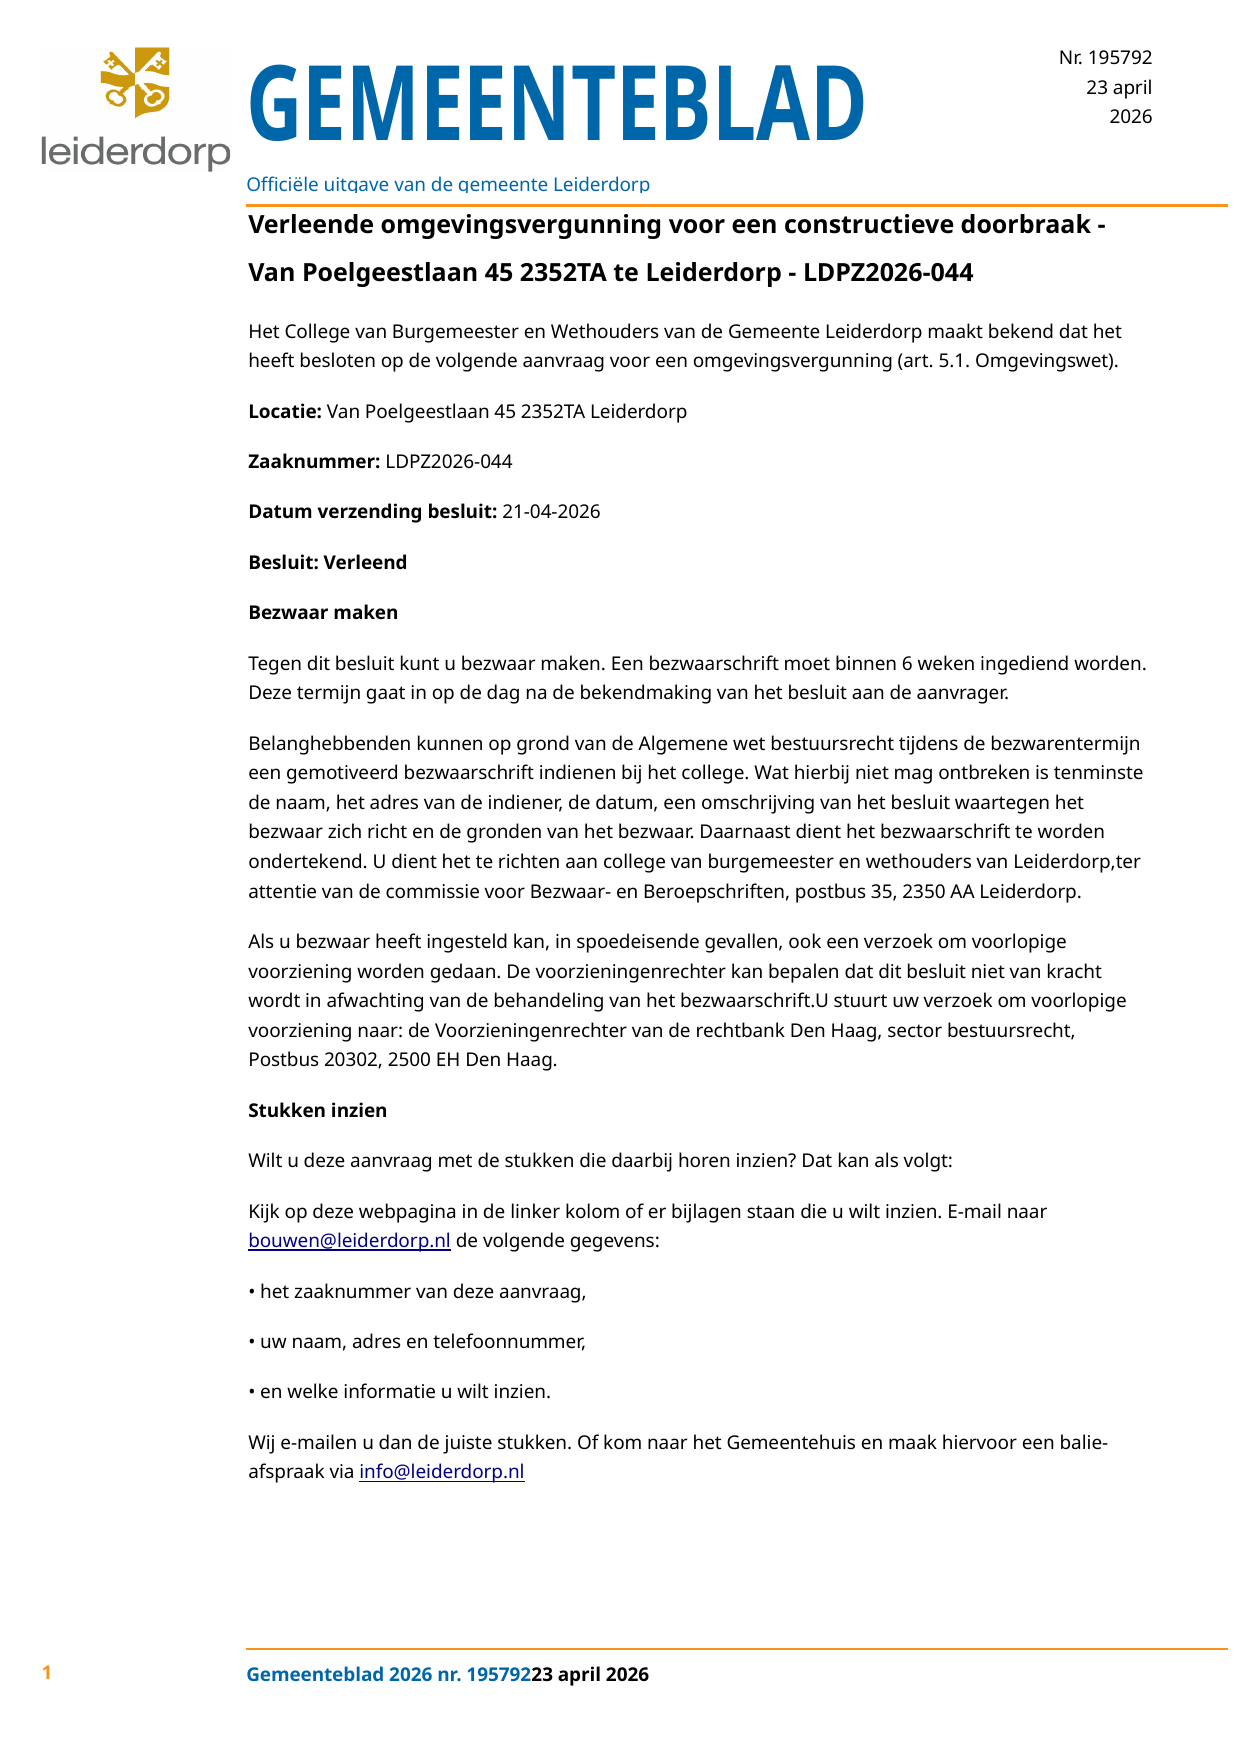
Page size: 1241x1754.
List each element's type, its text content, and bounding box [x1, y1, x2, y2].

text Als u bezwaar heeft ingesteld kan, in spoedeisende gevallen, ook een verzoek om voorlopige voorziening worden gedaan. De voorzieningenrechter kan bepalen dat dit besluit niet van kracht wordt in afwachting van de behandeling van het bezwaarschrift.U stuurt uw verzoek om voorlopige voorziening naar: de Voorzieningenrechter van de rechtbank Den Haag, sector bestuursrecht, Postbus 20302, 2500 EH Den Haag. [248, 928, 1152, 1072]
picture [41, 47, 231, 172]
text Belanghebbenden kunnen op grond van de Algemene wet bestuursrecht tijdens de bezwarentermijn een gemotiveerd bezwaarschrift indienen bij het college. Wat hierbij niet mag ontbreken is tenminste de naam, het adres van de indiener, de datum, een omschrijving van het besluit waartegen het bezwaar zich richt en de gronden van het bezwaar. Daarnaast dient het bezwaarschrift te worden ondertekend. U dient het te richten aan college van burgemeester en wethouders van Leiderdorp,ter attentie van de commissie voor Bezwaar- en Beroepschriften, postbus 35, 2350 AA Leiderdorp. [248, 730, 1152, 904]
text Kijk op deze webpagina in de linker kolom of er bijlagen staan die u wilt inzien. E-mail naar bouwen@leiderdorp.nl de volgende gegevens: [248, 1198, 1152, 1253]
text Locatie: Van Poelgeestlaan 45 2352TA Leiderdorp [248, 398, 1152, 424]
text • het zaaknummer van deze aanvraag, [248, 1278, 1152, 1304]
text Stukken inzien [248, 1097, 1152, 1123]
text • en welke informatie u wilt inzien. [248, 1379, 1152, 1404]
text Besluit: Verleend [248, 549, 1152, 575]
text Verleende omgevingsvergunning voor een constructieve doorbraak - Van Poelgeestlaan 45 2352TA te Leiderdorp - LDPZ2026-044 [248, 207, 1152, 288]
text Wilt u deze aanvraag met de stukken die daarbij horen inzien? Dat kan als volgt: [248, 1147, 1152, 1173]
text Tegen dit besluit kunt u bezwaar maken. Een bezwaarschrift moet binnen 6 weken ingediend worden. Deze termijn gaat in op de dag na de bekendmaking van het besluit aan de aanvrager. [248, 650, 1152, 705]
text Wij e-mailen u dan de juiste stukken. Of kom naar het Gemeentehuis en maak hiervoor een balie-afspraak via info@leiderdorp.nl [248, 1429, 1152, 1484]
text • uw naam, adres en telefoonnummer, [248, 1328, 1152, 1354]
text Datum verzending besluit: 21-04-2026 [248, 499, 1152, 524]
text Zaaknummer: LDPZ2026-044 [248, 448, 1152, 474]
text Bezwaar maken [248, 599, 1152, 625]
text Het College van Burgemeester en Wethouders van de Gemeente Leiderdorp maakt bekend dat het heeft besloten op de volgende aanvraag voor een omgevingsvergunning (art. 5.1. Omgevingswet). [248, 318, 1152, 373]
